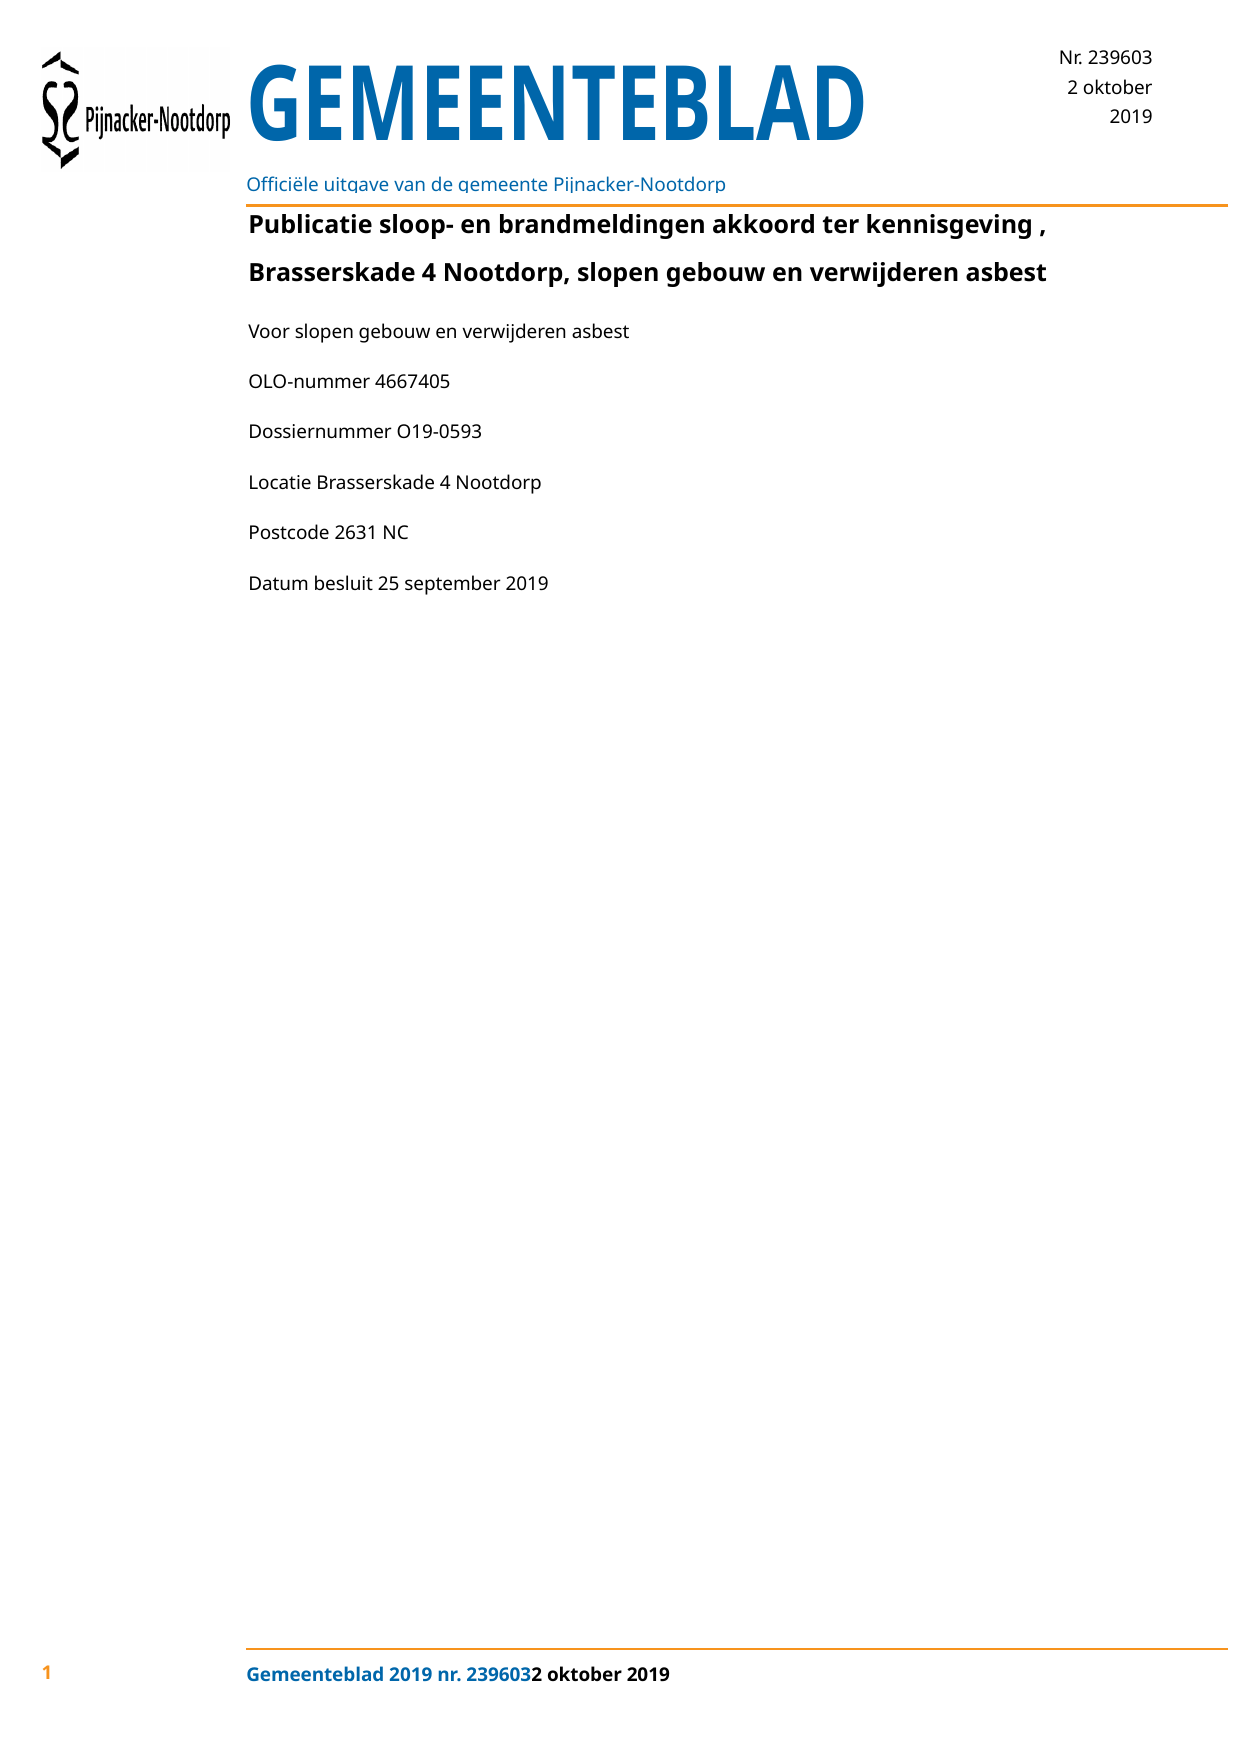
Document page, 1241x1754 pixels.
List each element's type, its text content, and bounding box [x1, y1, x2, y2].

text OLO-nummer 4667405 [248, 368, 1152, 394]
text Publicatie sloop- en brandmeldingen akkoord ter kennisgeving , Brasserskade 4 Nootdorp, slopen gebouw en verwijderen asbest [248, 207, 1152, 288]
text Locatie Brasserskade 4 Nootdorp [248, 469, 1152, 495]
picture [41, 47, 231, 172]
text Dossiernummer O19-0593 [248, 419, 1152, 444]
text Postcode 2631 NC [248, 519, 1152, 545]
text Datum besluit 25 september 2019 [248, 570, 1152, 596]
text Voor slopen gebouw en verwijderen asbest [248, 318, 1152, 344]
